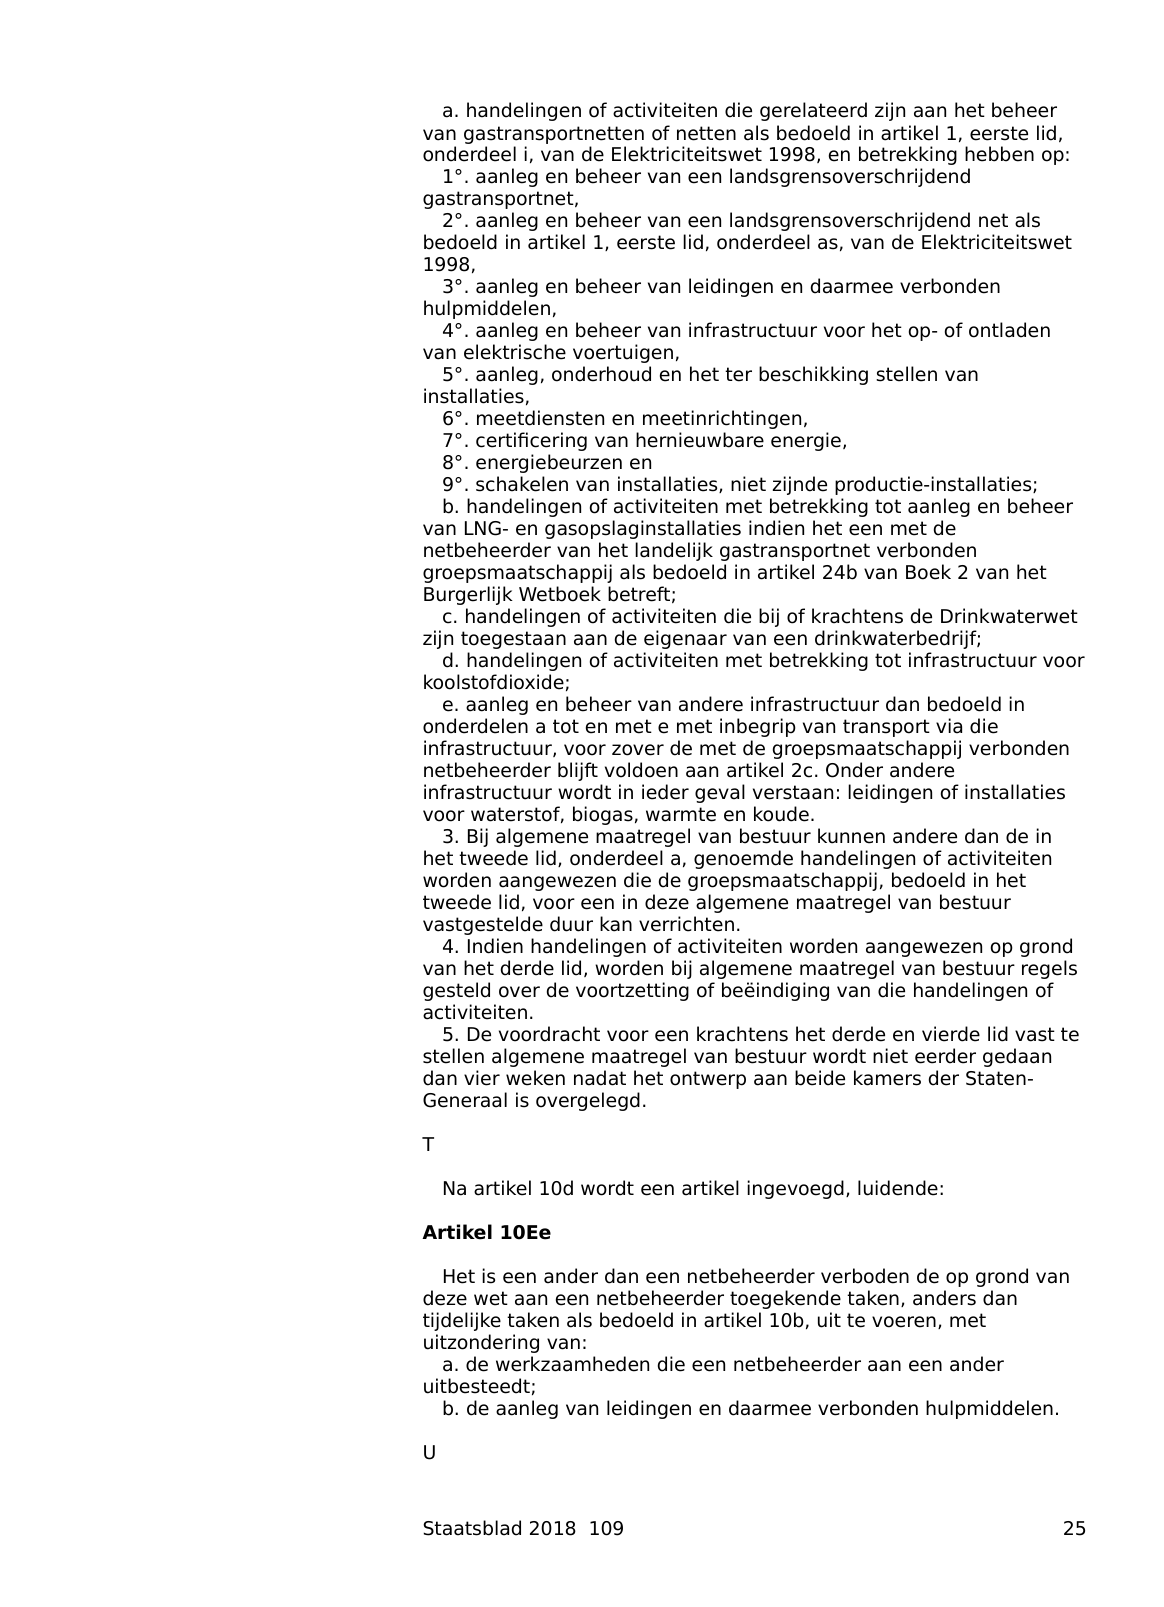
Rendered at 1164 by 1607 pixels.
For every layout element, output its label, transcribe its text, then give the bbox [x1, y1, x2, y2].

subtitle Artikel 10Ee [422, 1222, 1087, 1244]
text 5. De voordracht voor een krachtens het derde en vierde lid vast te stellen algemene maatregel van bestuur wordt niet eerder gedaan dan vier weken nadat het ontwerp aan beide kamers der Staten-Generaal is overgelegd. [422, 1023, 1087, 1111]
text 6°. meetdiensten en meetinrichtingen, [422, 408, 1087, 430]
text 3. Bij algemene maatregel van bestuur kunnen andere dan de in het tweede lid, onderdeel a, genoemde handelingen of activiteiten worden aangewezen die de groepsmaatschappij, bedoeld in het tweede lid, voor een in deze algemene maatregel van bestuur vastgestelde duur kan verrichten. [422, 826, 1087, 936]
text 9°. schakelen van installaties, niet zijnde productie-installaties; [422, 474, 1087, 496]
text c. handelingen of activiteiten die bij of krachtens de Drinkwaterwet zijn toegestaan aan de eigenaar van een drinkwaterbedrijf; [422, 606, 1087, 650]
text 8°. energiebeurzen en [422, 452, 1087, 474]
text b. de aanleg van leidingen en daarmee verbonden hulpmiddelen. [422, 1398, 1087, 1420]
text 4. Indien handelingen of activiteiten worden aangewezen op grond van het derde lid, worden bij algemene maatregel van bestuur regels gesteld over de voortzetting of beëindiging van die handelingen of activiteiten. [422, 936, 1087, 1023]
text a. de werkzaamheden die een netbeheerder aan een ander uitbesteedt; [422, 1354, 1087, 1398]
text 7°. certificering van hernieuwbare energie, [422, 430, 1087, 452]
text Na artikel 10d wordt een artikel ingevoegd, luidende: [422, 1178, 1087, 1200]
text 2°. aanleg en beheer van een landsgrensoverschrijdend net als bedoeld in artikel 1, eerste lid, onderdeel as, van de Elektriciteitswet 1998, [422, 210, 1087, 276]
text U [422, 1442, 1087, 1464]
text e. aanleg en beheer van andere infrastructuur dan bedoeld in onderdelen a tot en met e met inbegrip van transport via die infrastructuur, voor zover de met de groepsmaatschappij verbonden netbeheerder blijft voldoen aan artikel 2c. Onder andere infrastructuur wordt in ieder geval verstaan: leidingen of installaties voor waterstof, biogas, warmte en koude. [422, 694, 1087, 826]
text a. handelingen of activiteiten die gerelateerd zijn aan het beheer van gastransportnetten of netten als bedoeld in artikel 1, eerste lid, onderdeel i, van de Elektriciteitswet 1998, en betrekking hebben op: [422, 100, 1087, 166]
text 1°. aanleg en beheer van een landsgrensoverschrijdend gastransportnet, [422, 166, 1087, 210]
text 4°. aanleg en beheer van infrastructuur voor het op- of ontladen van elektrische voertuigen, [422, 320, 1087, 364]
text T [422, 1134, 1087, 1156]
text d. handelingen of activiteiten met betrekking tot infrastructuur voor koolstofdioxide; [422, 650, 1087, 694]
text Het is een ander dan een netbeheerder verboden de op grond van deze wet aan een netbeheerder toegekende taken, anders dan tijdelijke taken als bedoeld in artikel 10b, uit te voeren, met uitzondering van: [422, 1266, 1087, 1354]
text 3°. aanleg en beheer van leidingen en daarmee verbonden hulpmiddelen, [422, 276, 1087, 320]
text 5°. aanleg, onderhoud en het ter beschikking stellen van installaties, [422, 364, 1087, 408]
text b. handelingen of activiteiten met betrekking tot aanleg en beheer van LNG- en gasopslaginstallaties indien het een met de netbeheerder van het landelijk gastransportnet verbonden groepsmaatschappij als bedoeld in artikel 24b van Boek 2 van het Burgerlijk Wetboek betreft; [422, 496, 1087, 606]
